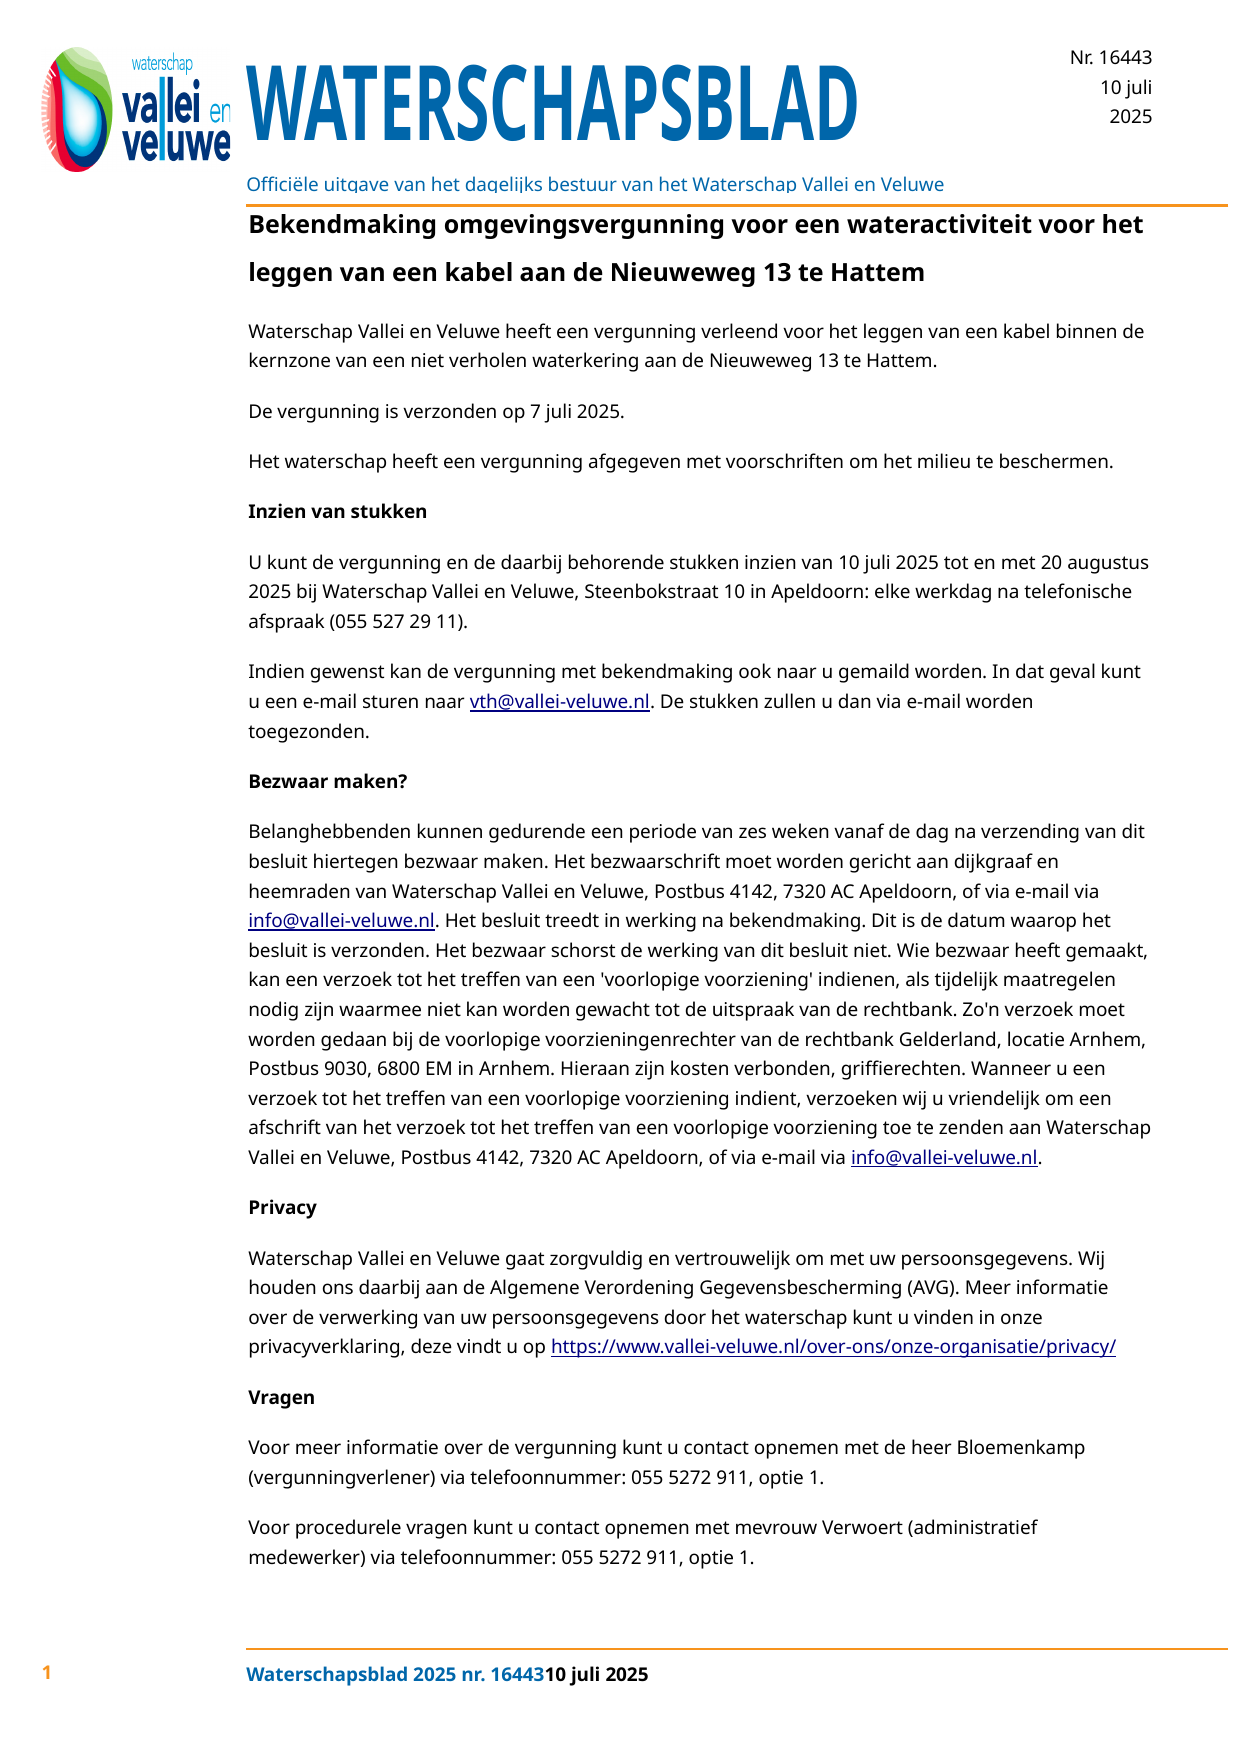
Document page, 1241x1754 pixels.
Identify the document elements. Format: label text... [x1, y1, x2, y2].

text Vragen [248, 1384, 1152, 1410]
text U kunt de vergunning en de daarbij behorende stukken inzien van 10 juli 2025 tot en met 20 augustus 2025 bij Waterschap Vallei en Veluwe, Steenbokstraat 10 in Apeldoorn: elke werkdag na telefonische afspraak (055 527 29 11). [248, 549, 1152, 634]
text Bezwaar maken? [248, 768, 1152, 794]
text De vergunning is verzonden op 7 juli 2025. [248, 398, 1152, 424]
text Voor procedurele vragen kunt u contact opnemen met mevrouw Verwoert (administratief medewerker) via telefoonnummer: 055 5272 911, optie 1. [248, 1514, 1152, 1570]
text Voor meer informatie over de vergunning kunt u contact opnemen met de heer Bloemenkamp (vergunningverlener) via telefoonnummer: 055 5272 911, optie 1. [248, 1434, 1152, 1490]
text Het waterschap heeft een vergunning afgegeven met voorschriften om het milieu te beschermen. [248, 448, 1152, 474]
text Waterschap Vallei en Veluwe heeft een vergunning verleend voor het leggen van een kabel binnen de kernzone van een niet verholen waterkering aan de Nieuweweg 13 te Hattem. [248, 318, 1152, 373]
text Bekendmaking omgevingsvergunning voor een wateractiviteit voor het leggen van een kabel aan de Nieuweweg 13 te Hattem [248, 207, 1152, 288]
text Belanghebbenden kunnen gedurende een periode van zes weken vanaf de dag na verzending van dit besluit hiertegen bezwaar maken. Het bezwaarschrift moet worden gericht aan dijkgraaf en heemraden van Waterschap Vallei en Veluwe, Postbus 4142, 7320 AC Apeldoorn, of via e-mail via info@vallei-veluwe.nl. Het besluit treedt in werking na bekendmaking. Dit is de datum waarop het besluit is verzonden. Het bezwaar schorst de werking van dit besluit niet. Wie bezwaar heeft gemaakt, kan een verzoek tot het treffen van een 'voorlopige voorziening' indienen, als tijdelijk maatregelen nodig zijn waarmee niet kan worden gewacht tot de uitspraak van de rechtbank. Zo'n verzoek moet worden gedaan bij de voorlopige voorzieningenrechter van de rechtbank Gelderland, locatie Arnhem, Postbus 9030, 6800 EM in Arnhem. Hieraan zijn kosten verbonden, griffierechten. Wanneer u een verzoek tot het treffen van een voorlopige voorziening indient, verzoeken wij u vriendelijk om een afschrift van het verzoek tot het treffen van een voorlopige voorziening toe te zenden aan Waterschap Vallei en Veluwe, Postbus 4142, 7320 AC Apeldoorn, of via e-mail via info@vallei-veluwe.nl. [248, 819, 1152, 1170]
text Waterschap Vallei en Veluwe gaat zorgvuldig en vertrouwelijk om met uw persoonsgegevens. Wij houden ons daarbij aan de Algemene Verordening Gegevensbescherming (AVG). Meer informatie over de verwerking van uw persoonsgegevens door het waterschap kunt u vinden in onze privacyverklaring, deze vindt u op https://www.vallei-veluwe.nl/over-ons/onze-organisatie/privacy/ [248, 1245, 1152, 1359]
text Indien gewenst kan de vergunning met bekendmaking ook naar u gemaild worden. In dat geval kunt u een e-mail sturen naar vth@vallei-veluwe.nl. De stukken zullen u dan via e-mail worden toegezonden. [248, 659, 1152, 744]
text Privacy [248, 1194, 1152, 1220]
picture [41, 47, 231, 172]
text Inzien van stukken [248, 499, 1152, 524]
